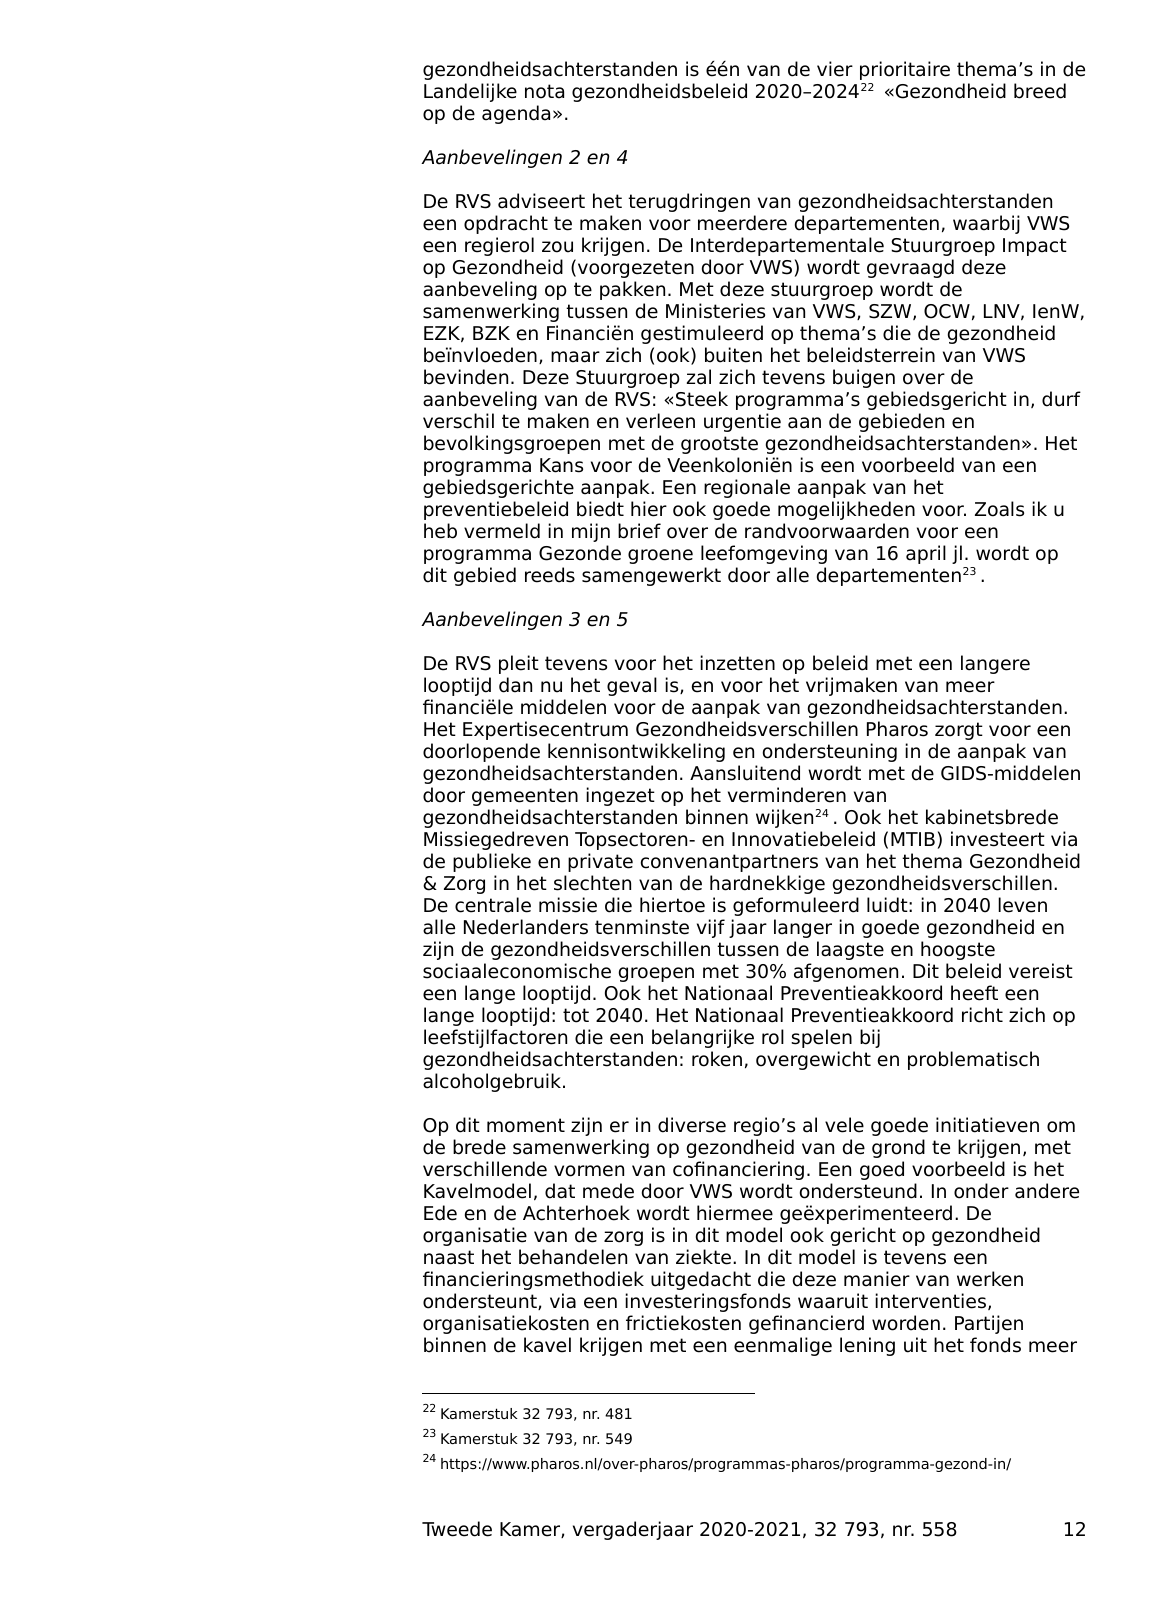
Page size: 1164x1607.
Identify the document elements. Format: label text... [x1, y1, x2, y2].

text Kamerstuk 32 793, nr. 549 [422, 1427, 1087, 1449]
text Op dit moment zijn er in diverse regio’s al vele goede initiatieven om de brede samenwerking op gezondheid van de grond te krijgen, met verschillende vormen van cofinanciering. Een goed voorbeeld is het Kavelmodel, dat mede door VWS wordt ondersteund. In onder andere Ede en de Achterhoek wordt hiermee geëxperimenteerd. De organisatie van de zorg is in dit model ook gericht op gezondheid naast het behandelen van ziekte. In dit model is tevens een financieringsmethodiek uitgedacht die deze manier van werken ondersteunt, via een investeringsfonds waaruit interventies, organisatiekosten en frictiekosten gefinancierd worden. Partijen binnen de kavel krijgen met een eenmalige lening uit het fonds meer [422, 1115, 1087, 1357]
text https://www.pharos.nl/over-pharos/programmas-pharos/programma-gezond-in/ [422, 1452, 1087, 1474]
text gezondheidsachterstanden is één van de vier prioritaire thema’s in de Landelijke nota gezondheidsbeleid 2020–2024 «Gezondheid breed op de agenda». [422, 59, 1087, 125]
text De RVS pleit tevens voor het inzetten op beleid met een langere looptijd dan nu het geval is, en voor het vrijmaken van meer financiële middelen voor de aanpak van gezondheidsachterstanden. Het Expertisecentrum Gezondheidsverschillen Pharos zorgt voor een doorlopende kennisontwikkeling en ondersteuning in de aanpak van gezondheidsachterstanden. Aansluitend wordt met de GIDS-middelen door gemeenten ingezet op het verminderen van gezondheidsachterstanden binnen wijken. Ook het kabinetsbrede Missiegedreven Topsectoren- en Innovatiebeleid (MTIB) investeert via de publieke en private convenantpartners van het thema Gezondheid & Zorg in het slechten van de hardnekkige gezondheidsverschillen. De centrale missie die hiertoe is geformuleerd luidt: in 2040 leven alle Nederlanders tenminste vijf jaar langer in goede gezondheid en zijn de gezondheidsverschillen tussen de laagste en hoogste sociaaleconomische groepen met 30% afgenomen. Dit beleid vereist een lange looptijd. Ook het Nationaal Preventieakkoord heeft een lange looptijd: tot 2040. Het Nationaal Preventieakkoord richt zich op leefstijlfactoren die een belangrijke rol spelen bij gezondheidsachterstanden: roken, overgewicht en problematisch alcoholgebruik. [422, 653, 1087, 1093]
subtitle Aanbevelingen 3 en 5 [422, 609, 1087, 631]
text De RVS adviseert het terugdringen van gezondheidsachterstanden een opdracht te maken voor meerdere departementen, waarbij VWS een regierol zou krijgen. De Interdepartementale Stuurgroep Impact op Gezondheid (voorgezeten door VWS) wordt gevraagd deze aanbeveling op te pakken. Met deze stuurgroep wordt de samenwerking tussen de Ministeries van VWS, SZW, OCW, LNV, IenW, EZK, BZK en Financiën gestimuleerd op thema’s die de gezondheid beïnvloeden, maar zich (ook) buiten het beleidsterrein van VWS bevinden. Deze Stuurgroep zal zich tevens buigen over de aanbeveling van de RVS: «Steek programma’s gebiedsgericht in, durf verschil te maken en verleen urgentie aan de gebieden en bevolkingsgroepen met de grootste gezondheidsachterstanden». Het programma Kans voor de Veenkoloniën is een voorbeeld van een gebiedsgerichte aanpak. Een regionale aanpak van het preventiebeleid biedt hier ook goede mogelijkheden voor. Zoals ik u heb vermeld in mijn brief over de randvoorwaarden voor een programma Gezonde groene leefomgeving van 16 april jl. wordt op dit gebied reeds samengewerkt door alle departementen. [422, 191, 1087, 587]
subtitle Aanbevelingen 2 en 4 [422, 147, 1087, 169]
text Kamerstuk 32 793, nr. 481 [422, 1402, 1087, 1424]
